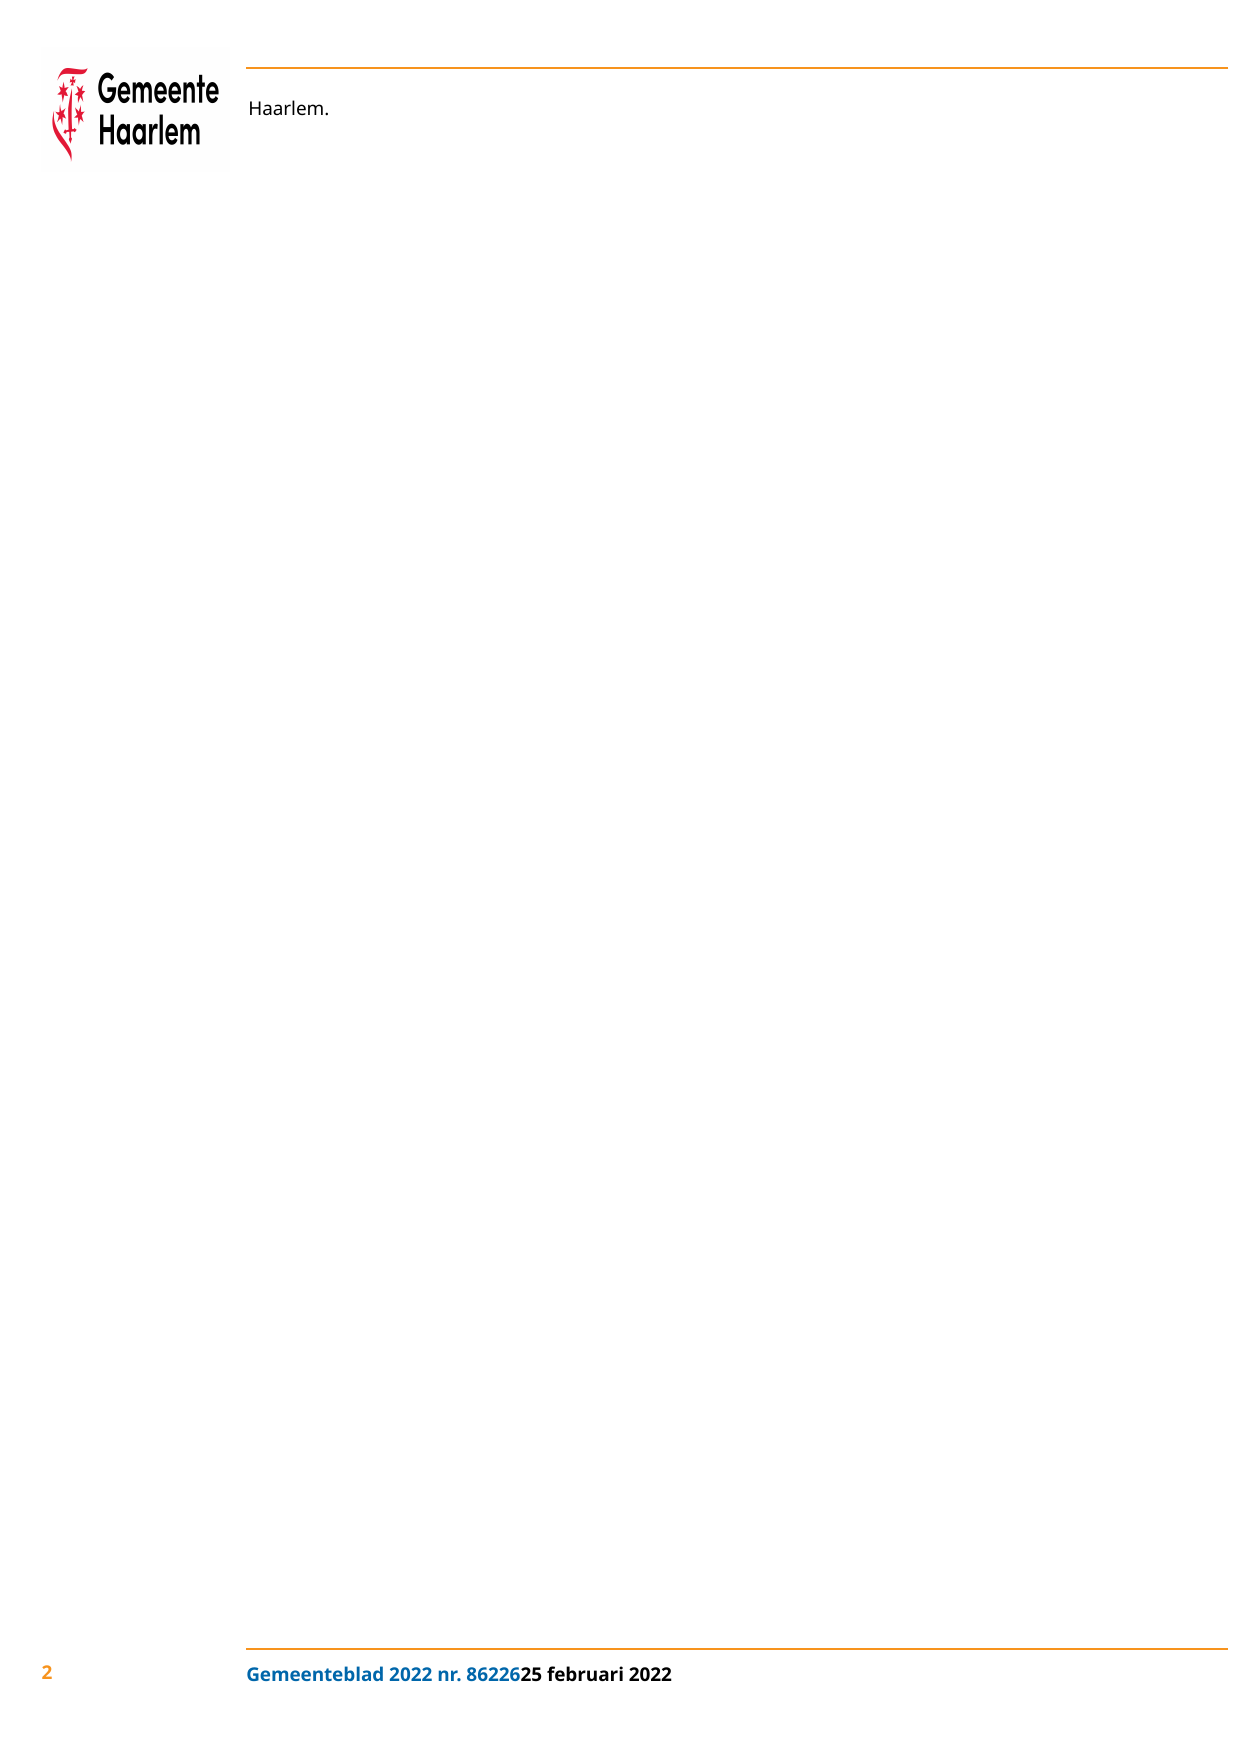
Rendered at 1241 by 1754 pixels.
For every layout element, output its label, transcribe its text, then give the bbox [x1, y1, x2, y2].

picture [41, 47, 231, 172]
text Haarlem. [248, 95, 1152, 121]
